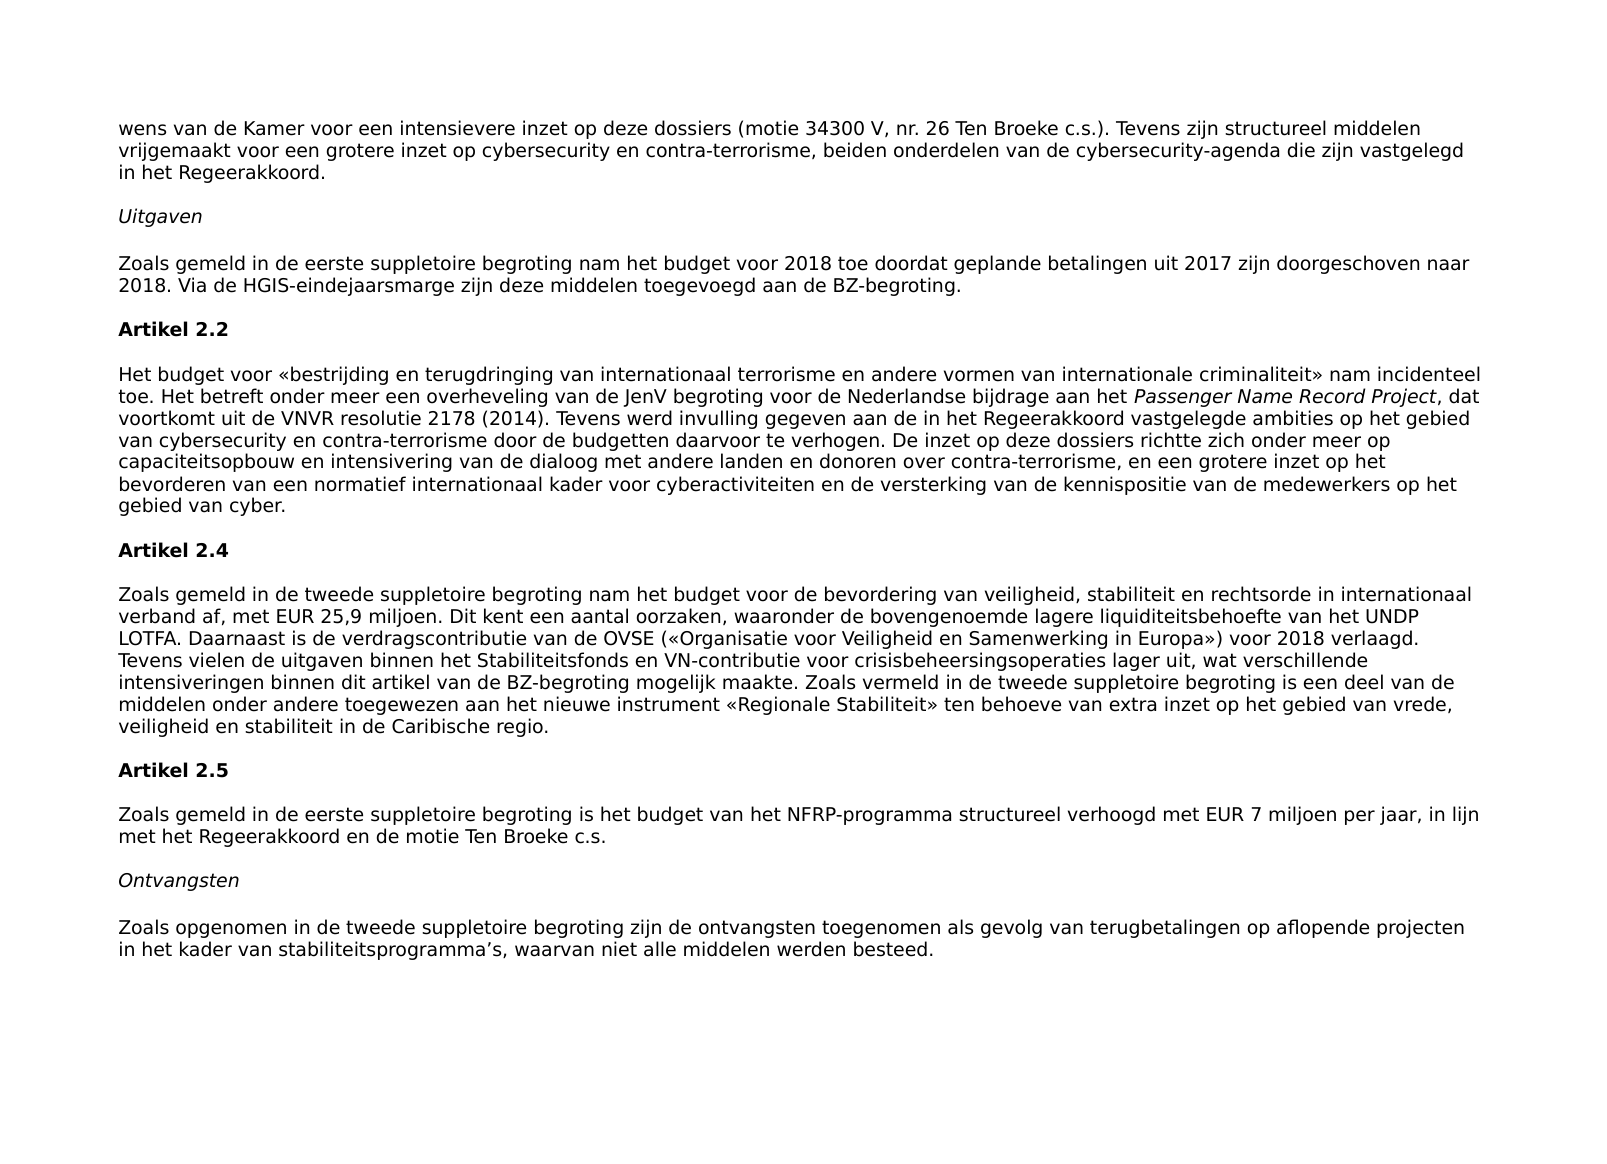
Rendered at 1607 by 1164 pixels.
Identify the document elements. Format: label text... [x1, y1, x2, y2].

text wens van de Kamer voor een intensievere inzet op deze dossiers (motie 34300 V, nr. 26 Ten Broeke c.s.). Tevens zijn structureel middelen vrijgemaakt voor een grotere inzet op cybersecurity en contra-terrorisme, beiden onderdelen van de cybersecurity-agenda die zijn vastgelegd in het Regeerakkoord. [118, 118, 1488, 184]
text Zoals gemeld in de eerste suppletoire begroting nam het budget voor 2018 toe doordat geplande betalingen uit 2017 zijn doorgeschoven naar 2018. Via de HGIS-eindejaarsmarge zijn deze middelen toegevoegd aan de BZ-begroting. [118, 253, 1488, 297]
subtitle Ontvangsten [118, 870, 1488, 892]
text Zoals gemeld in de tweede suppletoire begroting nam het budget voor de bevordering van veiligheid, stabiliteit en rechtsorde in internationaal verband af, met EUR 25,9 miljoen. Dit kent een aantal oorzaken, waaronder de bovengenoemde lagere liquiditeitsbehoefte van het UNDP LOTFA. Daarnaast is de verdragscontributie van de OVSE («Organisatie voor Veiligheid en Samenwerking in Europa») voor 2018 verlaagd. Tevens vielen de uitgaven binnen het Stabiliteitsfonds en VN-contributie voor crisisbeheersingsoperaties lager uit, wat verschillende intensiveringen binnen dit artikel van de BZ-begroting mogelijk maakte. Zoals vermeld in de tweede suppletoire begroting is een deel van de middelen onder andere toegewezen aan het nieuwe instrument «Regionale Stabiliteit» ten behoeve van extra inzet op het gebied van vrede, veiligheid en stabiliteit in de Caribische regio. [118, 584, 1488, 738]
text Zoals opgenomen in de tweede suppletoire begroting zijn de ontvangsten toegenomen als gevolg van terugbetalingen op aflopende projecten in het kader van stabiliteitsprogramma’s, waarvan niet alle middelen werden besteed. [118, 917, 1488, 961]
subtitle Uitgaven [118, 206, 1488, 228]
text Het budget voor «bestrijding en terugdringing van internationaal terrorisme en andere vormen van internationale criminaliteit» nam incidenteel toe. Het betreft onder meer een overheveling van de JenV begroting voor de Nederlandse bijdrage aan het Passenger Name Record Project, dat voortkomt uit de VNVR resolutie 2178 (2014). Tevens werd invulling gegeven aan de in het Regeerakkoord vastgelegde ambities op het gebied van cybersecurity en contra-terrorisme door de budgetten daarvoor te verhogen. De inzet op deze dossiers richtte zich onder meer op capaciteitsopbouw en intensivering van de dialoog met andere landen en donoren over contra-terrorisme, en een grotere inzet op het bevorderen van een normatief internationaal kader voor cyberactiviteiten en de versterking van de kennispositie van de medewerkers op het gebied van cyber. [118, 363, 1488, 517]
subtitle Artikel 2.5 [118, 760, 1488, 782]
subtitle Artikel 2.4 [118, 539, 1488, 562]
subtitle Artikel 2.2 [118, 319, 1488, 341]
text Zoals gemeld in de eerste suppletoire begroting is het budget van het NFRP-programma structureel verhoogd met EUR 7 miljoen per jaar, in lijn met het Regeerakkoord en de motie Ten Broeke c.s. [118, 804, 1488, 848]
